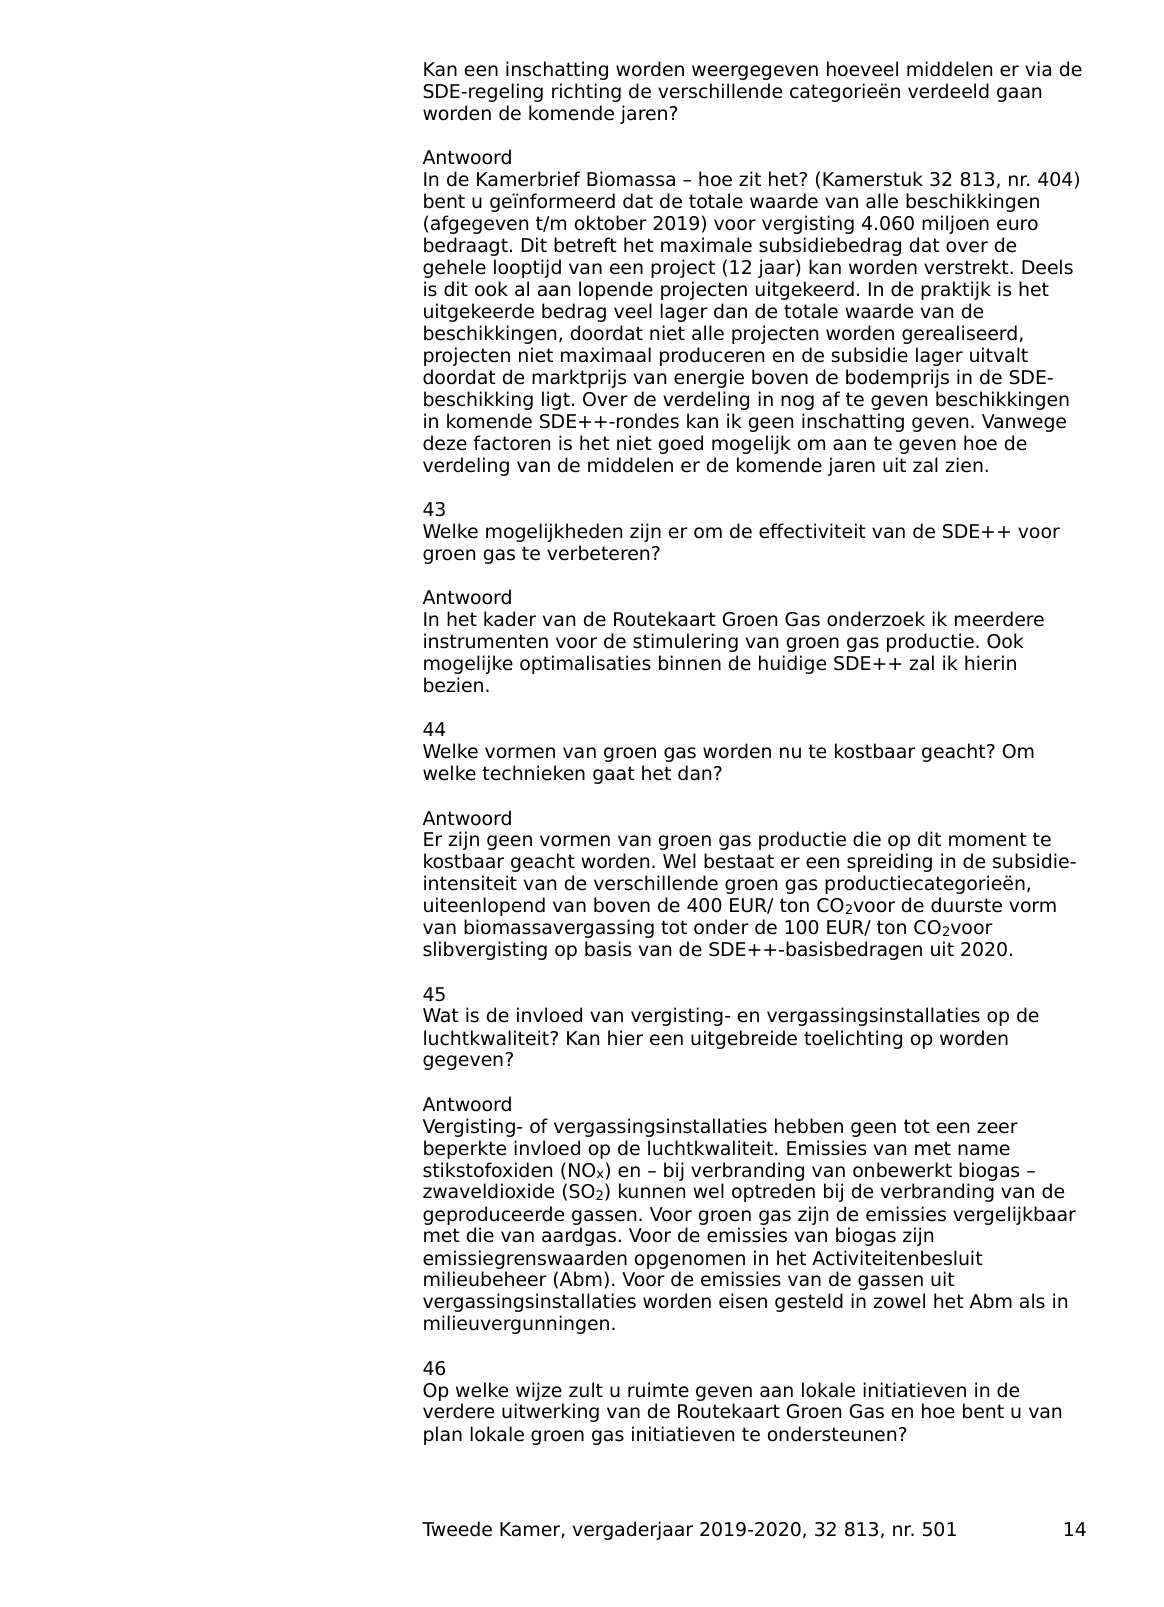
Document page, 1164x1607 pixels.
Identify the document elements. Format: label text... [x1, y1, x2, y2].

text Antwoord [422, 147, 1087, 169]
text Vergisting- of vergassingsinstallaties hebben geen tot een zeer beperkte invloed op de luchtkwaliteit. Emissies van met name stikstofoxiden (NOx) en – bij verbranding van onbewerkt biogas – zwaveldioxide (SO2) kunnen wel optreden bij de verbranding van de geproduceerde gassen. Voor groen gas zijn de emissies vergelijkbaar met die van aardgas. Voor de emissies van biogas zijn emissiegrenswaarden opgenomen in het Activiteitenbesluit milieubeheer (Abm). Voor de emissies van de gassen uit vergassingsinstallaties worden eisen gesteld in zowel het Abm als in milieuvergunningen. [422, 1116, 1087, 1335]
text Er zijn geen vormen van groen gas productie die op dit moment te kostbaar geacht worden. Wel bestaat er een spreiding in de subsidie-intensiteit van de verschillende groen gas productiecategorieën, uiteenlopend van boven de 400 EUR/ ton CO2voor de duurste vorm van biomassavergassing tot onder de 100 EUR/ ton CO2voor slibvergisting op basis van de SDE++-basisbedragen uit 2020. [422, 829, 1087, 961]
text Welke vormen van groen gas worden nu te kostbaar geacht? Om welke technieken gaat het dan? [422, 741, 1087, 785]
text Wat is de invloed van vergisting- en vergassingsinstallaties op de luchtkwaliteit? Kan hier een uitgebreide toelichting op worden gegeven? [422, 1005, 1087, 1071]
text 43 [422, 499, 1087, 521]
text 45 [422, 983, 1087, 1005]
text Welke mogelijkheden zijn er om de effectiviteit van de SDE++ voor groen gas te verbeteren? [422, 521, 1087, 565]
text In het kader van de Routekaart Groen Gas onderzoek ik meerdere instrumenten voor de stimulering van groen gas productie. Ook mogelijke optimalisaties binnen de huidige SDE++ zal ik hierin bezien. [422, 609, 1087, 697]
text 44 [422, 719, 1087, 741]
text Antwoord [422, 807, 1087, 829]
text Antwoord [422, 587, 1087, 609]
text Op welke wijze zult u ruimte geven aan lokale initiatieven in de verdere uitwerking van de Routekaart Groen Gas en hoe bent u van plan lokale groen gas initiatieven te ondersteunen? [422, 1379, 1087, 1445]
text 46 [422, 1357, 1087, 1379]
text Antwoord [422, 1093, 1087, 1116]
text In de Kamerbrief Biomassa – hoe zit het? (Kamerstuk 32 813, nr. 404) bent u geïnformeerd dat de totale waarde van alle beschikkingen (afgegeven t/m oktober 2019) voor vergisting 4.060 miljoen euro bedraagt. Dit betreft het maximale subsidiebedrag dat over de gehele looptijd van een project (12 jaar) kan worden verstrekt. Deels is dit ook al aan lopende projecten uitgekeerd. In de praktijk is het uitgekeerde bedrag veel lager dan de totale waarde van de beschikkingen, doordat niet alle projecten worden gerealiseerd, projecten niet maximaal produceren en de subsidie lager uitvalt doordat de marktprijs van energie boven de bodemprijs in de SDE-beschikking ligt. Over de verdeling in nog af te geven beschikkingen in komende SDE++-rondes kan ik geen inschatting geven. Vanwege deze factoren is het niet goed mogelijk om aan te geven hoe de verdeling van de middelen er de komende jaren uit zal zien. [422, 169, 1087, 477]
text Kan een inschatting worden weergegeven hoeveel middelen er via de SDE-regeling richting de verschillende categorieën verdeeld gaan worden de komende jaren? [422, 59, 1087, 125]
